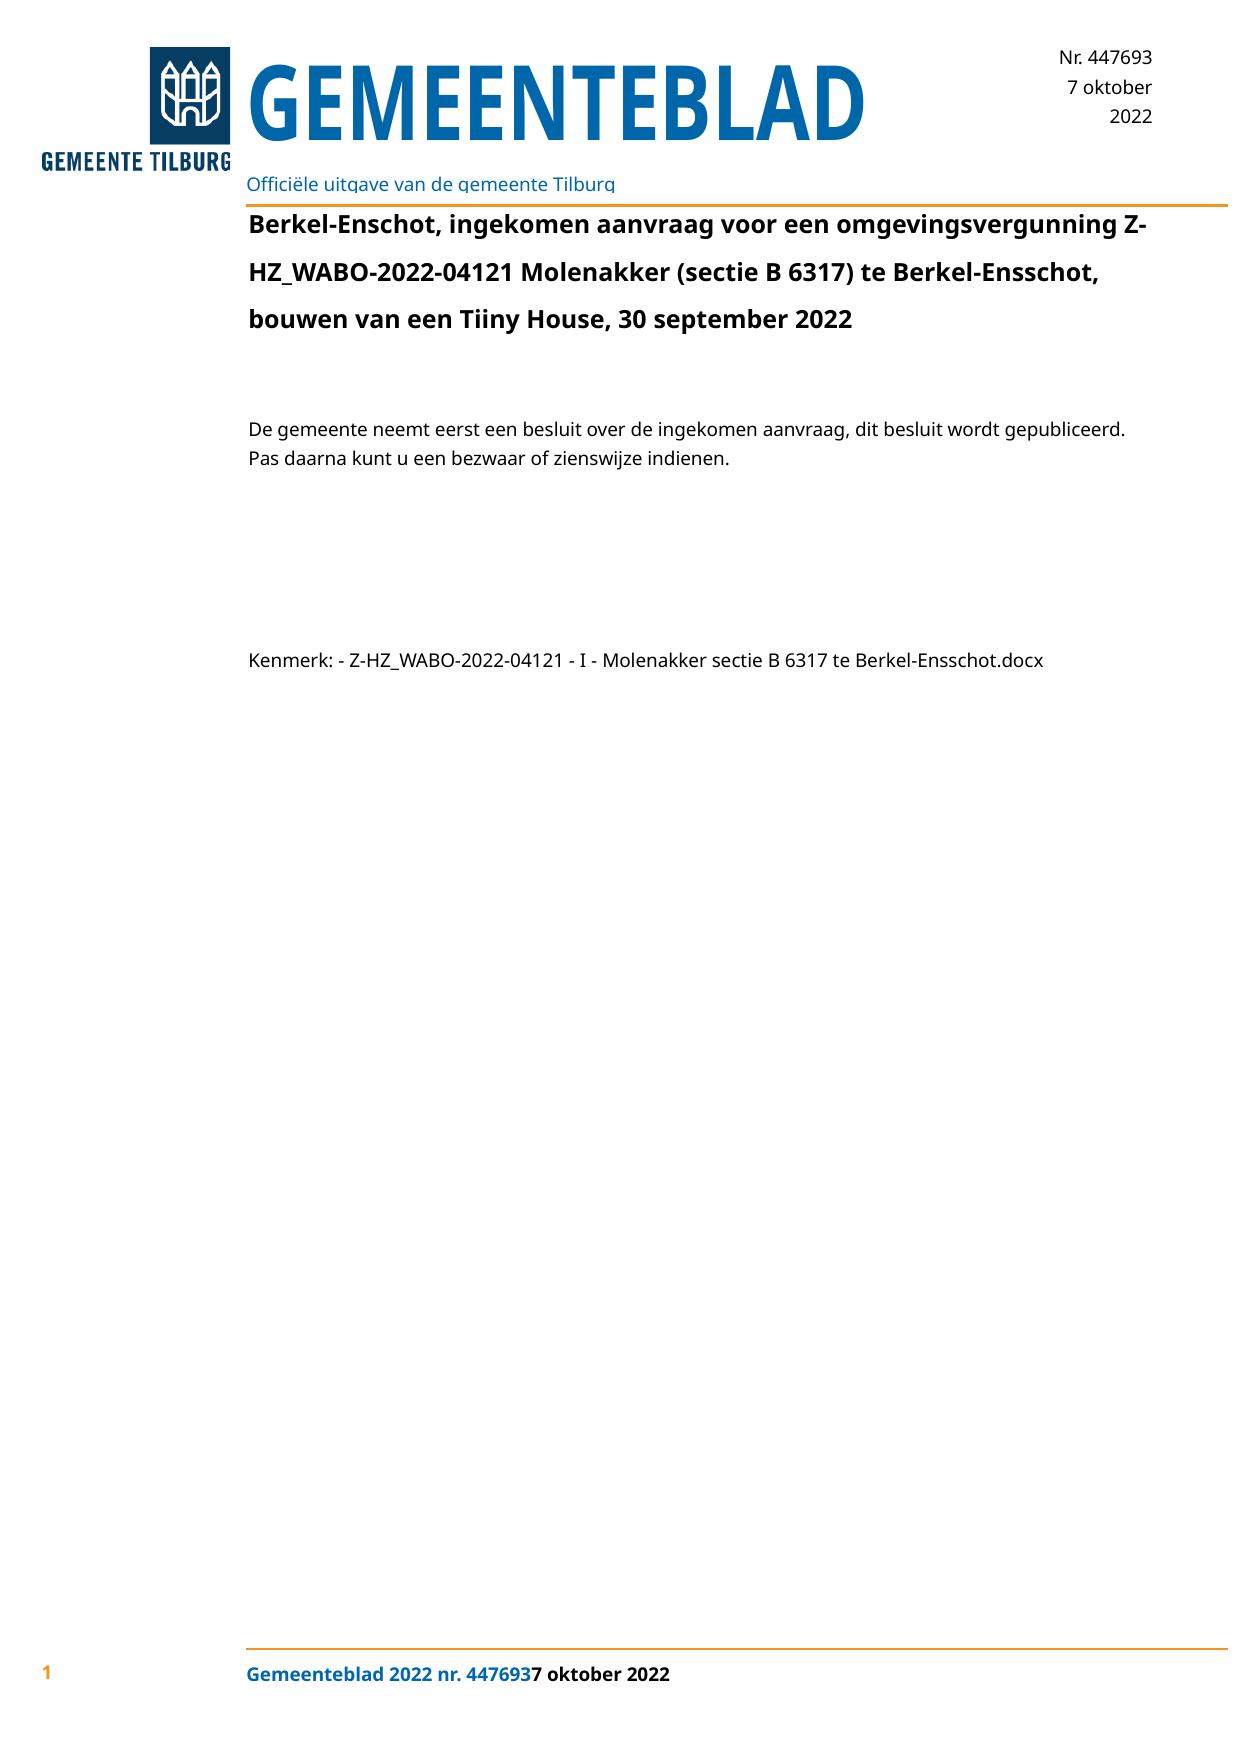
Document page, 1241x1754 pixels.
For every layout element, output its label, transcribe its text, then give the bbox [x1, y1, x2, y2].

text Berkel-Enschot, ingekomen aanvraag voor een omgevingsvergunning Z-HZ_WABO-2022-04121 Molenakker (sectie B 6317) te Berkel-Ensschot, bouwen van een Tiiny House, 30 september 2022 [248, 207, 1152, 336]
text De gemeente neemt eerst een besluit over de ingekomen aanvraag, dit besluit wordt gepubliceerd. Pas daarna kunt u een bezwaar of zienswijze indienen. [248, 416, 1152, 471]
picture [41, 47, 231, 172]
text Kenmerk: - Z-HZ_WABO-2022-04121 - I - Molenakker sectie B 6317 te Berkel-Ensschot.docx [248, 647, 1152, 673]
